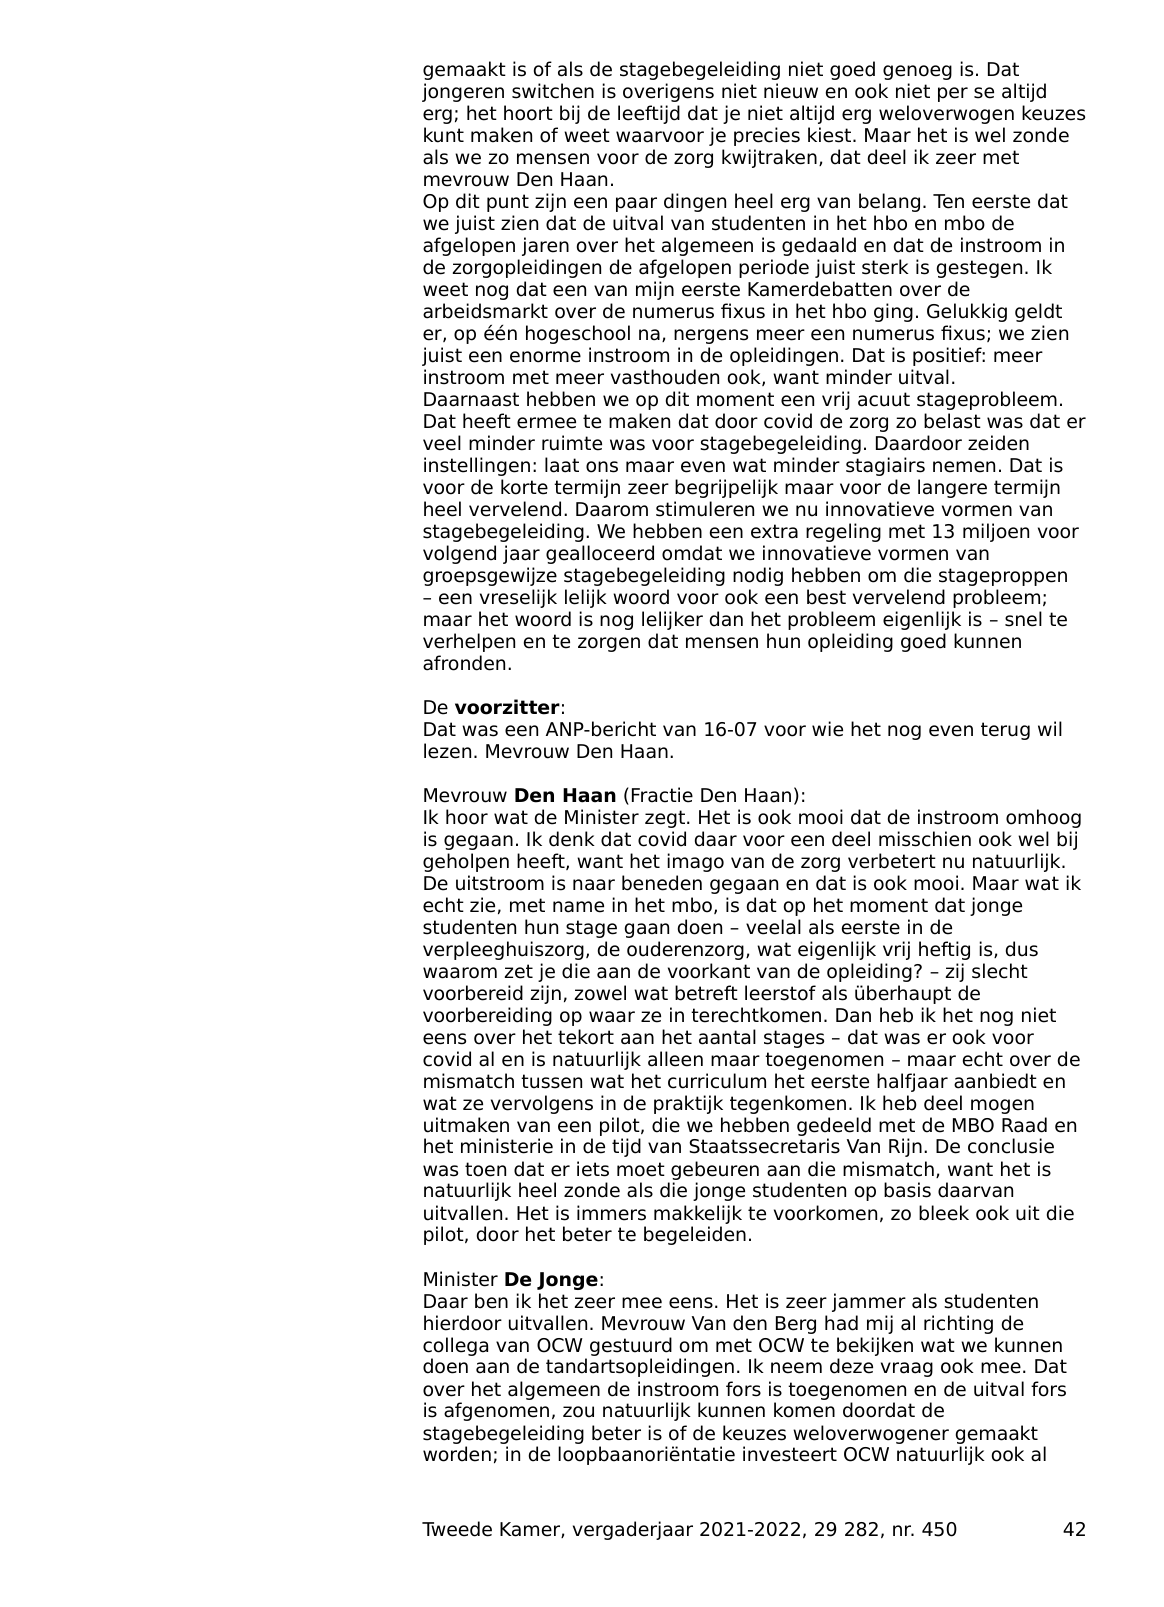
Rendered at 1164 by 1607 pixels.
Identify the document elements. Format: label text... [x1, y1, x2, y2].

text De voorzitter: [422, 697, 1087, 719]
text gemaakt is of als de stagebegeleiding niet goed genoeg is. Dat jongeren switchen is overigens niet nieuw en ook niet per se altijd erg; het hoort bij de leeftijd dat je niet altijd erg weloverwogen keuzes kunt maken of weet waarvoor je precies kiest. Maar het is wel zonde als we zo mensen voor de zorg kwijtraken, dat deel ik zeer met mevrouw Den Haan. [422, 59, 1087, 191]
text Mevrouw Den Haan (Fractie Den Haan): [422, 785, 1087, 807]
text Ik hoor wat de Minister zegt. Het is ook mooi dat de instroom omhoog is gegaan. Ik denk dat covid daar voor een deel misschien ook wel bij geholpen heeft, want het imago van de zorg verbetert nu natuurlijk. De uitstroom is naar beneden gegaan en dat is ook mooi. Maar wat ik echt zie, met name in het mbo, is dat op het moment dat jonge studenten hun stage gaan doen – veelal als eerste in de verpleeghuiszorg, de ouderenzorg, wat eigenlijk vrij heftig is, dus waarom zet je die aan de voorkant van de opleiding? – zij slecht voorbereid zijn, zowel wat betreft leerstof als überhaupt de voorbereiding op waar ze in terechtkomen. Dan heb ik het nog niet eens over het tekort aan het aantal stages – dat was er ook voor covid al en is natuurlijk alleen maar toegenomen – maar echt over de mismatch tussen wat het curriculum het eerste halfjaar aanbiedt en wat ze vervolgens in de praktijk tegenkomen. Ik heb deel mogen uitmaken van een pilot, die we hebben gedeeld met de MBO Raad en het ministerie in de tijd van Staatssecretaris Van Rijn. De conclusie was toen dat er iets moet gebeuren aan die mismatch, want het is natuurlijk heel zonde als die jonge studenten op basis daarvan uitvallen. Het is immers makkelijk te voorkomen, zo bleek ook uit die pilot, door het beter te begeleiden. [422, 807, 1087, 1246]
text Dat was een ANP-bericht van 16-07 voor wie het nog even terug wil lezen. Mevrouw Den Haan. [422, 719, 1087, 763]
text Minister De Jonge: [422, 1268, 1087, 1291]
text Op dit punt zijn een paar dingen heel erg van belang. Ten eerste dat we juist zien dat de uitval van studenten in het hbo en mbo de afgelopen jaren over het algemeen is gedaald en dat de instroom in de zorgopleidingen de afgelopen periode juist sterk is gestegen. Ik weet nog dat een van mijn eerste Kamerdebatten over de arbeidsmarkt over de numerus fixus in het hbo ging. Gelukkig geldt er, op één hogeschool na, nergens meer een numerus fixus; we zien juist een enorme instroom in de opleidingen. Dat is positief: meer instroom met meer vasthouden ook, want minder uitval. [422, 191, 1087, 389]
text Daarnaast hebben we op dit moment een vrij acuut stageprobleem. Dat heeft ermee te maken dat door covid de zorg zo belast was dat er veel minder ruimte was voor stagebegeleiding. Daardoor zeiden instellingen: laat ons maar even wat minder stagiairs nemen. Dat is voor de korte termijn zeer begrijpelijk maar voor de langere termijn heel vervelend. Daarom stimuleren we nu innovatieve vormen van stagebegeleiding. We hebben een extra regeling met 13 miljoen voor volgend jaar gealloceerd omdat we innovatieve vormen van groepsgewijze stagebegeleiding nodig hebben om die stageproppen – een vreselijk lelijk woord voor ook een best vervelend probleem; maar het woord is nog lelijker dan het probleem eigenlijk is – snel te verhelpen en te zorgen dat mensen hun opleiding goed kunnen afronden. [422, 389, 1087, 674]
text Daar ben ik het zeer mee eens. Het is zeer jammer als studenten hierdoor uitvallen. Mevrouw Van den Berg had mij al richting de collega van OCW gestuurd om met OCW te bekijken wat we kunnen doen aan de tandartsopleidingen. Ik neem deze vraag ook mee. Dat over het algemeen de instroom fors is toegenomen en de uitval fors is afgenomen, zou natuurlijk kunnen komen doordat de stagebegeleiding beter is of de keuzes weloverwogener gemaakt worden; in de loopbaanoriëntatie investeert OCW natuurlijk ook al [422, 1291, 1087, 1466]
